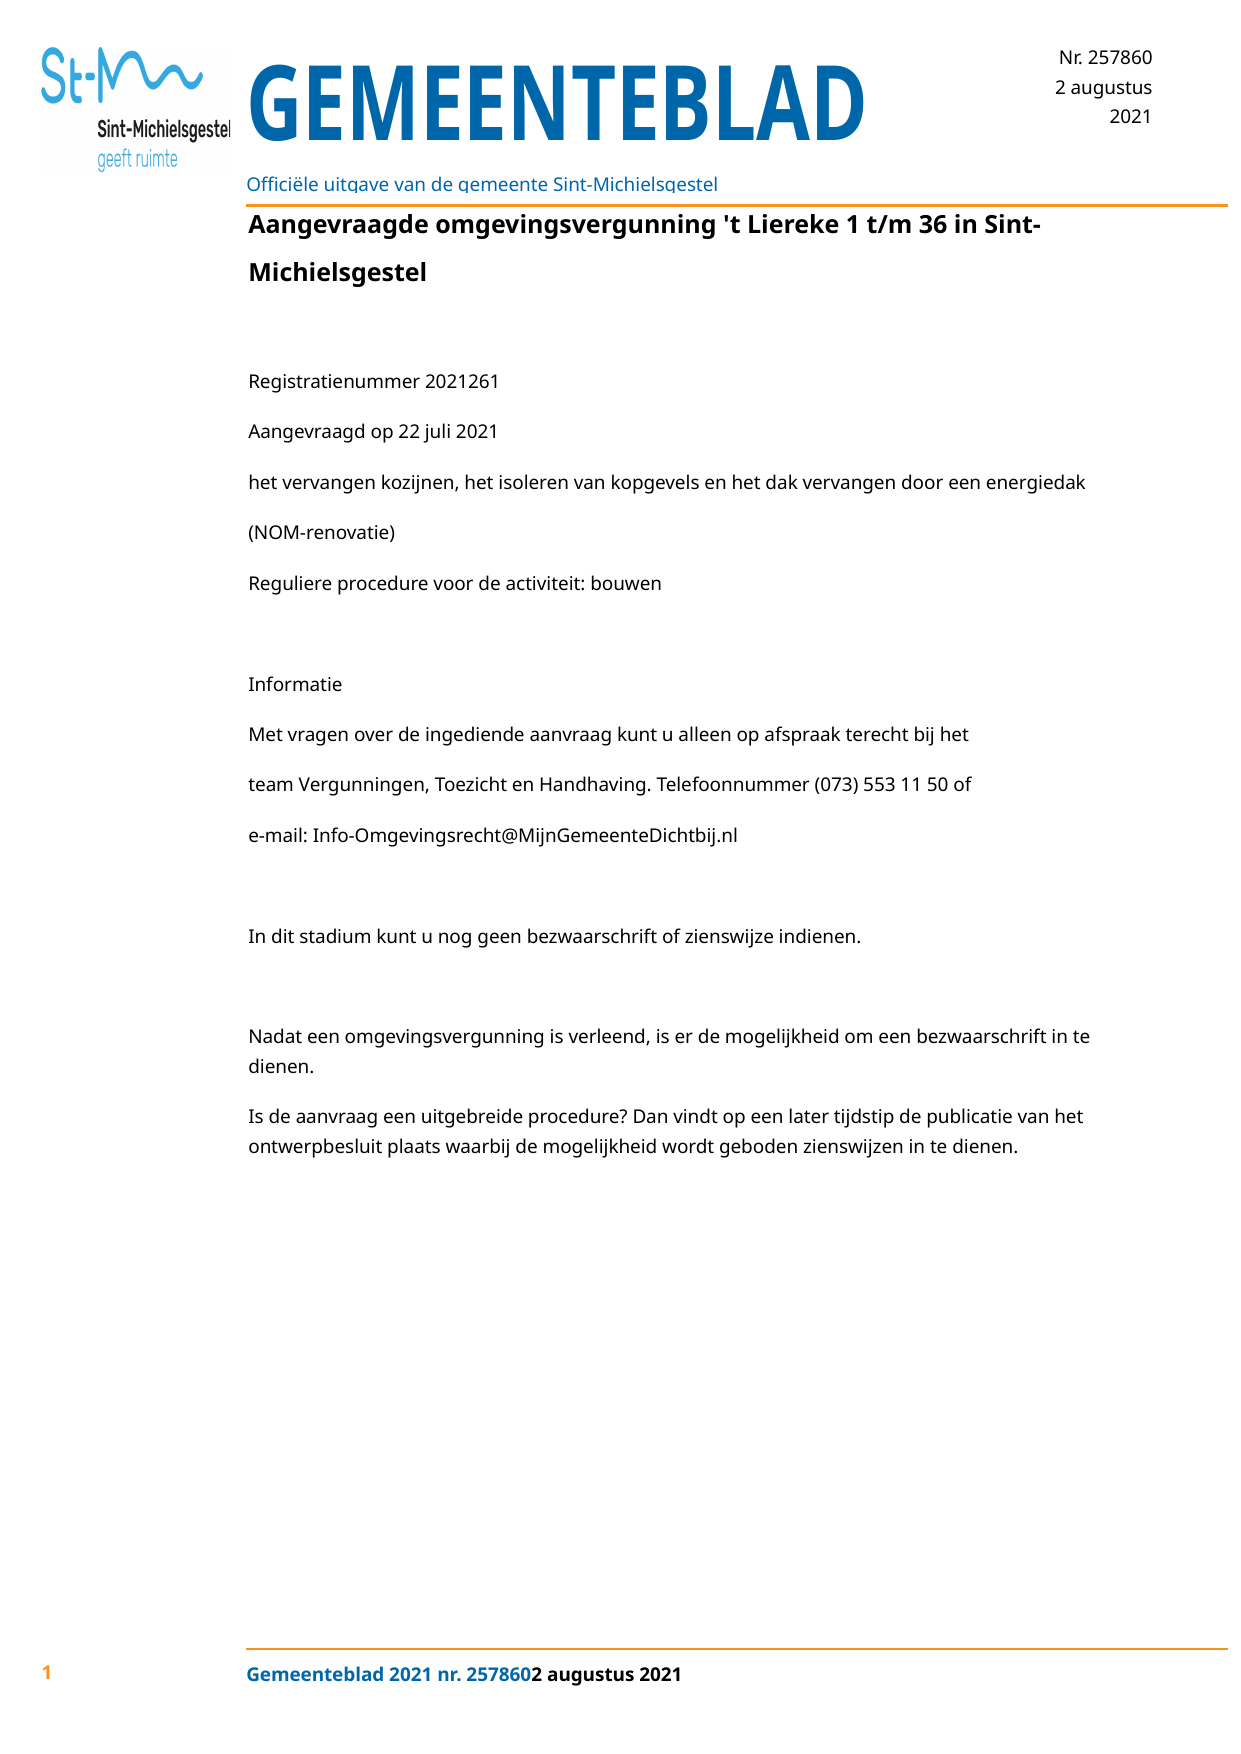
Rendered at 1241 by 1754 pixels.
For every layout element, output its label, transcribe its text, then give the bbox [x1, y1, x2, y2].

text Informatie [248, 671, 1152, 697]
text team Vergunningen, Toezicht en Handhaving. Telefoonnummer (073) 553 11 50 of [248, 772, 1152, 797]
text Nadat een omgevingsvergunning is verleend, is er de mogelijkheid om een bezwaarschrift in te dienen. [248, 1024, 1152, 1079]
text Met vragen over de ingediende aanvraag kunt u alleen op afspraak terecht bij het [248, 721, 1152, 747]
text (NOM-renovatie) [248, 519, 1152, 545]
picture [41, 47, 231, 172]
text e-mail: Info-Omgevingsrecht@MijnGemeenteDichtbij.nl [248, 822, 1152, 848]
text het vervangen kozijnen, het isoleren van kopgevels en het dak vervangen door een energiedak [248, 469, 1152, 495]
text In dit stadium kunt u nog geen bezwaarschrift of zienswijze indienen. [248, 923, 1152, 949]
text Aangevraagd op 22 juli 2021 [248, 419, 1152, 444]
text Aangevraagde omgevingsvergunning 't Liereke 1 t/m 36 in Sint-Michielsgestel [248, 207, 1152, 288]
text Reguliere procedure voor de activiteit: bouwen [248, 570, 1152, 596]
text Is de aanvraag een uitgebreide procedure? Dan vindt op een later tijdstip de publicatie van het ontwerpbesluit plaats waarbij de mogelijkheid wordt geboden zienswijzen in te dienen. [248, 1104, 1152, 1159]
text Registratienummer 2021261 [248, 368, 1152, 394]
